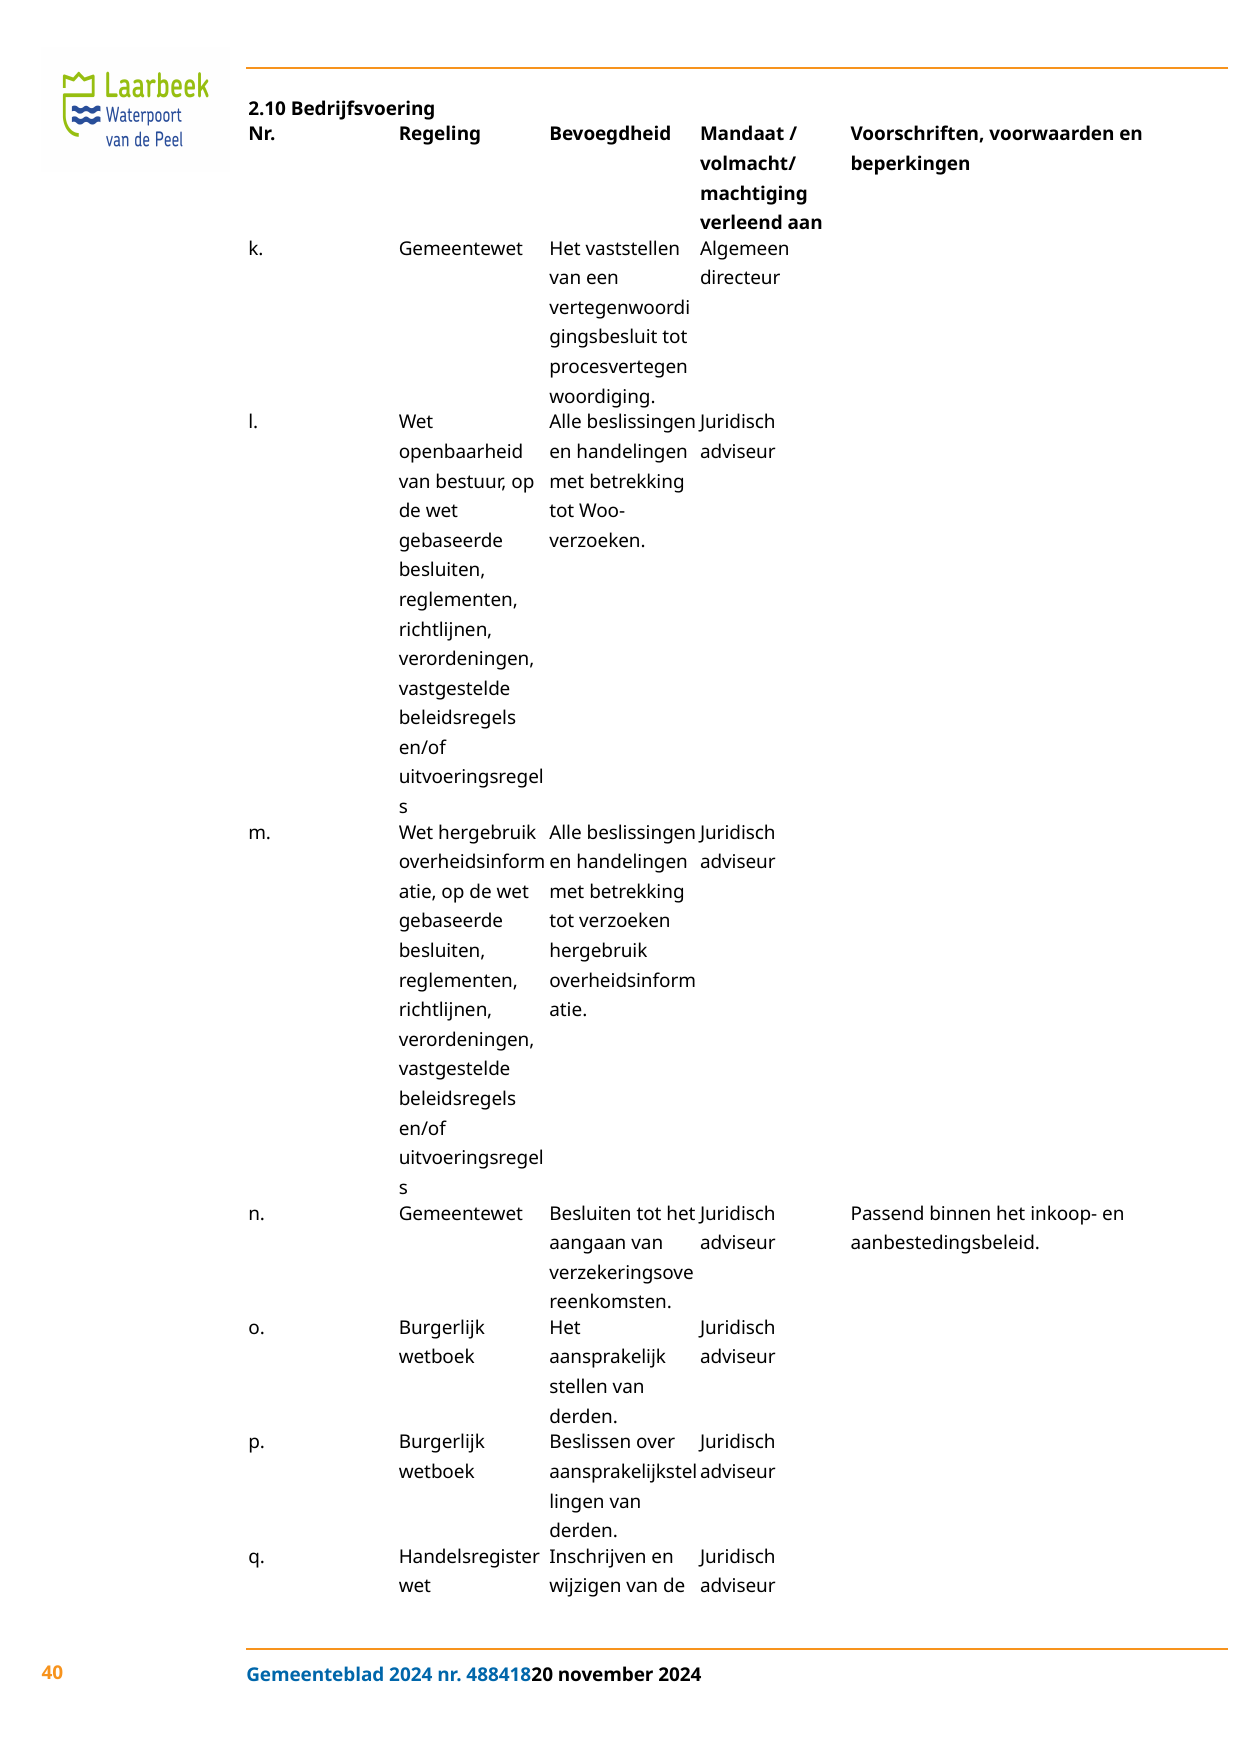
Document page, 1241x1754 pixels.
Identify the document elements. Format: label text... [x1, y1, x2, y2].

table_cell Algemeen directeur [700, 235, 850, 409]
table_cell Juridisch adviseur [700, 819, 850, 1200]
table_cell Juridisch adviseur [700, 409, 850, 819]
table_cell Mandaat / volmacht/ machtiging verleend aan [700, 121, 850, 235]
table_cell Voorschriften, voorwaarden en beperkingen [850, 121, 1152, 235]
table_cell Passend binnen het inkoop- en aanbestedingsbeleid. [850, 1200, 1152, 1314]
table_cell [850, 1543, 1152, 1598]
table_cell Juridisch adviseur [700, 1429, 850, 1543]
table_cell n. [248, 1200, 398, 1314]
table_cell Besluiten tot het aangaan van verzekeringsovereenkomsten. [549, 1200, 700, 1314]
table_cell Het vaststellen van een vertegenwoordigingsbesluit tot procesvertegenwoordiging. [549, 235, 700, 409]
table_cell [850, 819, 1152, 1200]
table_cell k. [248, 235, 398, 409]
table_cell Juridisch adviseur [700, 1314, 850, 1429]
table_header [1001, 95, 1152, 121]
table_cell Gemeentewet [399, 1200, 549, 1314]
table_cell Gemeentewet [399, 235, 549, 409]
table_cell Juridisch adviseur [700, 1200, 850, 1314]
table_cell l. [248, 409, 398, 819]
table_cell o. [248, 1314, 398, 1429]
table_cell Beslissen over aansprakelijkstellingen van derden. [549, 1429, 700, 1543]
table_cell Burgerlijk wetboek [399, 1314, 549, 1429]
table_cell Inschrijven en wijzigen van de [549, 1543, 700, 1598]
table_cell Burgerlijk wetboek [399, 1429, 549, 1543]
table_cell Alle beslissingen en handelingen met betrekking tot verzoeken hergebruik overheidsinformatie. [549, 819, 700, 1200]
table_cell Wet hergebruik overheidsinformatie, op de wet gebaseerde besluiten, reglementen, richtlijnen, verordeningen, vastgestelde beleidsregels en/of uitvoeringsregels [399, 819, 549, 1200]
table_cell Wet openbaarheid van bestuur, op de wet gebaseerde besluiten, reglementen, richtlijnen, verordeningen, vastgestelde beleidsregels en/of uitvoeringsregels [399, 409, 549, 819]
table_cell p. [248, 1429, 398, 1543]
picture [41, 47, 231, 172]
table_cell [850, 1429, 1152, 1543]
table_header 2.10 Bedrijfsvoering [248, 95, 1001, 121]
table_cell [850, 235, 1152, 409]
table_cell Handelsregisterwet [399, 1543, 549, 1598]
table_cell Nr. [248, 121, 398, 235]
table_cell [850, 1314, 1152, 1429]
table_cell m. [248, 819, 398, 1200]
table_cell q. [248, 1543, 398, 1598]
table_cell Alle beslissingen en handelingen met betrekking tot Woo-verzoeken. [549, 409, 700, 819]
table_cell Juridisch adviseur [700, 1543, 850, 1598]
table_cell [850, 409, 1152, 819]
table_cell Regeling [399, 121, 549, 235]
table_cell Bevoegdheid [549, 121, 700, 235]
table_cell Het aansprakelijk stellen van derden. [549, 1314, 700, 1429]
